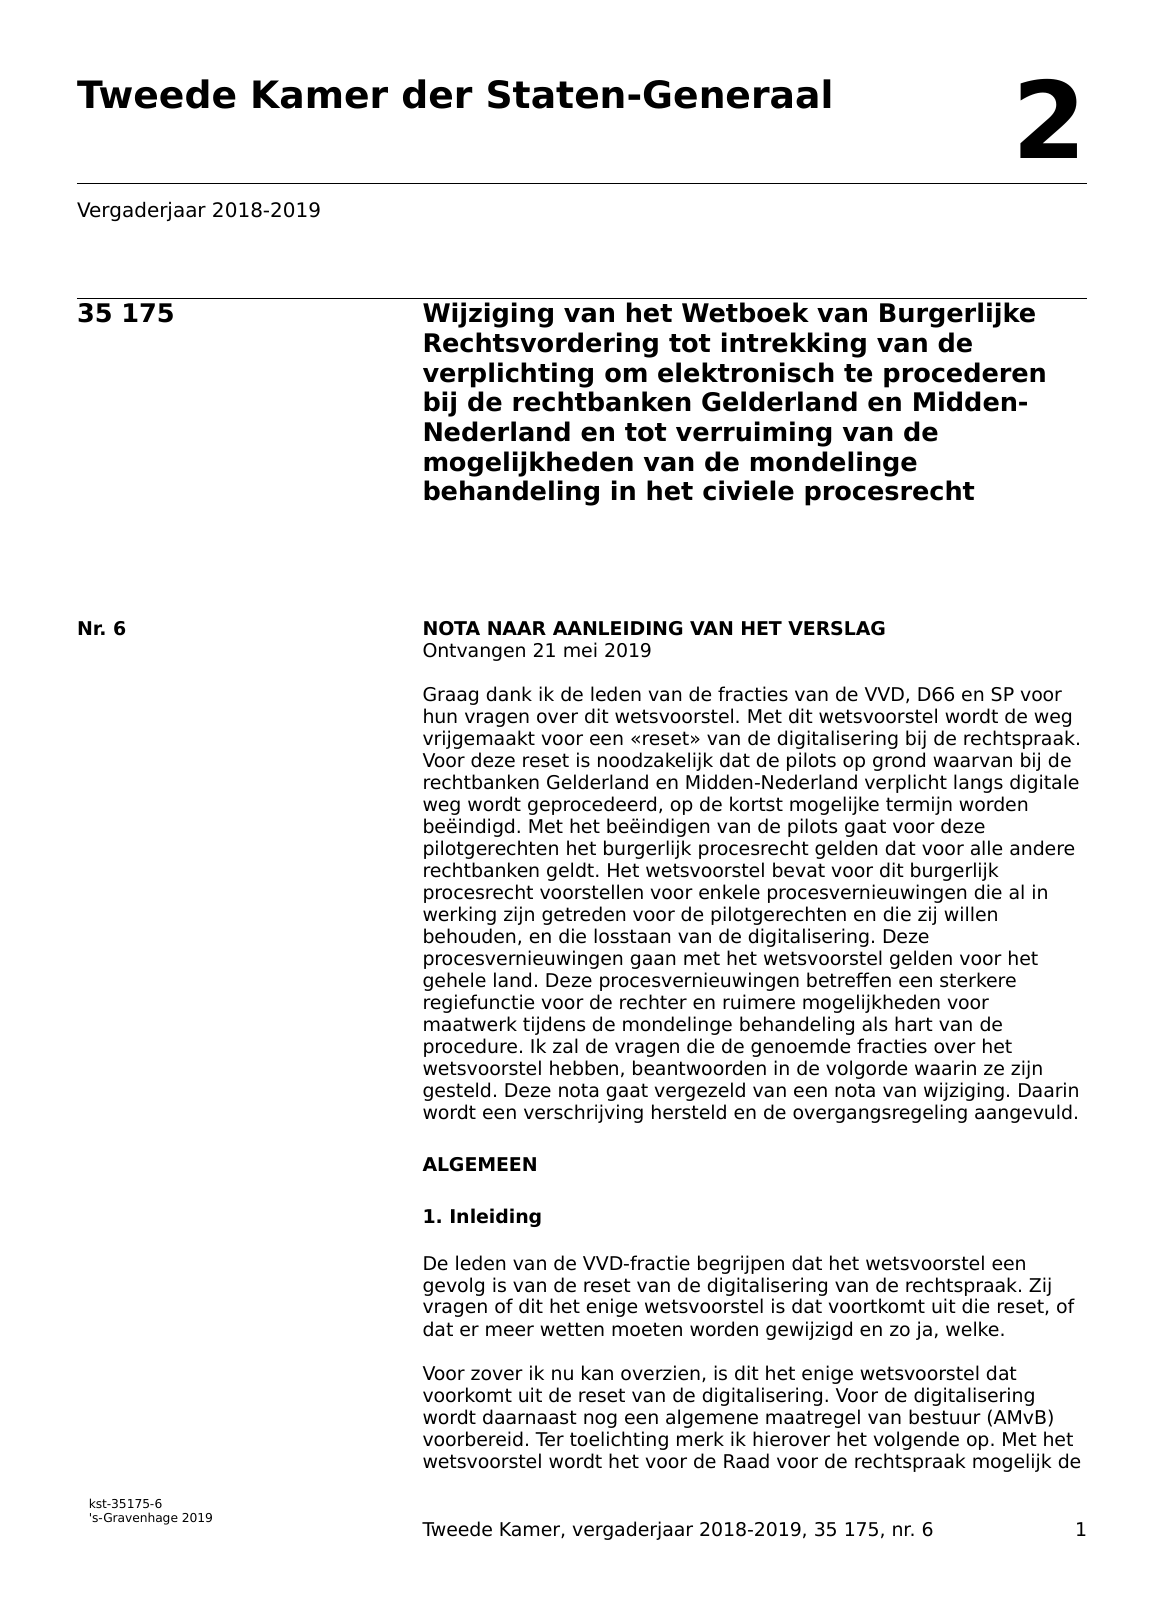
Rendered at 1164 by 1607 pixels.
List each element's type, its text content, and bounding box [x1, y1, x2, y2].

text Ontvangen 21 mei 2019 [422, 640, 1087, 662]
table_header Tweede Kamer der Staten-Generaal [77, 59, 886, 183]
text Graag dank ik de leden van de fracties van de VVD, D66 en SP voor hun vragen over dit wetsvoorstel. Met dit wetsvoorstel wordt de weg vrijgemaakt voor een «reset» van de digitalisering bij de rechtspraak. Voor deze reset is noodzakelijk dat de pilots op grond waarvan bij de rechtbanken Gelderland en Midden-Nederland verplicht langs digitale weg wordt geprocedeerd, op de kortst mogelijke termijn worden beëindigd. Met het beëindigen van de pilots gaat voor deze pilotgerechten het burgerlijk procesrecht gelden dat voor alle andere rechtbanken geldt. Het wetsvoorstel bevat voor dit burgerlijk procesrecht voorstellen voor enkele procesvernieuwingen die al in werking zijn getreden voor de pilotgerechten en die zij willen behouden, en die losstaan van de digitalisering. Deze procesvernieuwingen gaan met het wetsvoorstel gelden voor het gehele land. Deze procesvernieuwingen betreffen een sterkere regiefunctie voor de rechter en ruimere mogelijkheden voor maatwerk tijdens de mondelinge behandeling als hart van de procedure. Ik zal de vragen die de genoemde fracties over het wetsvoorstel hebben, beantwoorden in de volgorde waarin ze zijn gesteld. Deze nota gaat vergezeld van een nota van wijziging. Daarin wordt een verschrijving hersteld en de overgangsregeling aangevuld. [422, 684, 1087, 1123]
table_header 2 [886, 59, 1087, 183]
subtitle Nr. 6 NOTA NAAR AANLEIDING VAN HET VERSLAG [77, 618, 1087, 640]
subtitle 1. Inleiding [422, 1206, 1087, 1227]
subtitle 35 175 Wijziging van het Wetboek van Burgerlijke Rechtsvordering tot intrekking van de verplichting om elektronisch te procederen bij de rechtbanken Gelderland en Midden-Nederland en tot verruiming van de mogelijkheden van de mondelinge behandeling in het civiele procesrecht [77, 299, 1087, 507]
subtitle ALGEMEEN [422, 1153, 1087, 1176]
text De leden van de VVD-fractie begrijpen dat het wetsvoorstel een gevolg is van de reset van de digitalisering van de rechtspraak. Zij vragen of dit het enige wetsvoorstel is dat voortkomt uit die reset, of dat er meer wetten moeten worden gewijzigd en zo ja, welke. [422, 1252, 1087, 1340]
text 's-Gravenhage 2019 [88, 1511, 323, 1525]
text kst-35175-6 [88, 1497, 323, 1511]
text Voor zover ik nu kan overzien, is dit het enige wetsvoorstel dat voorkomt uit de reset van de digitalisering. Voor de digitalisering wordt daarnaast nog een algemene maatregel van bestuur (AMvB) voorbereid. Ter toelichting merk ik hierover het volgende op. Met het wetsvoorstel wordt het voor de Raad voor de rechtspraak mogelijk de [422, 1363, 1087, 1472]
table_cell Vergaderjaar 2018-2019 [77, 184, 1087, 298]
